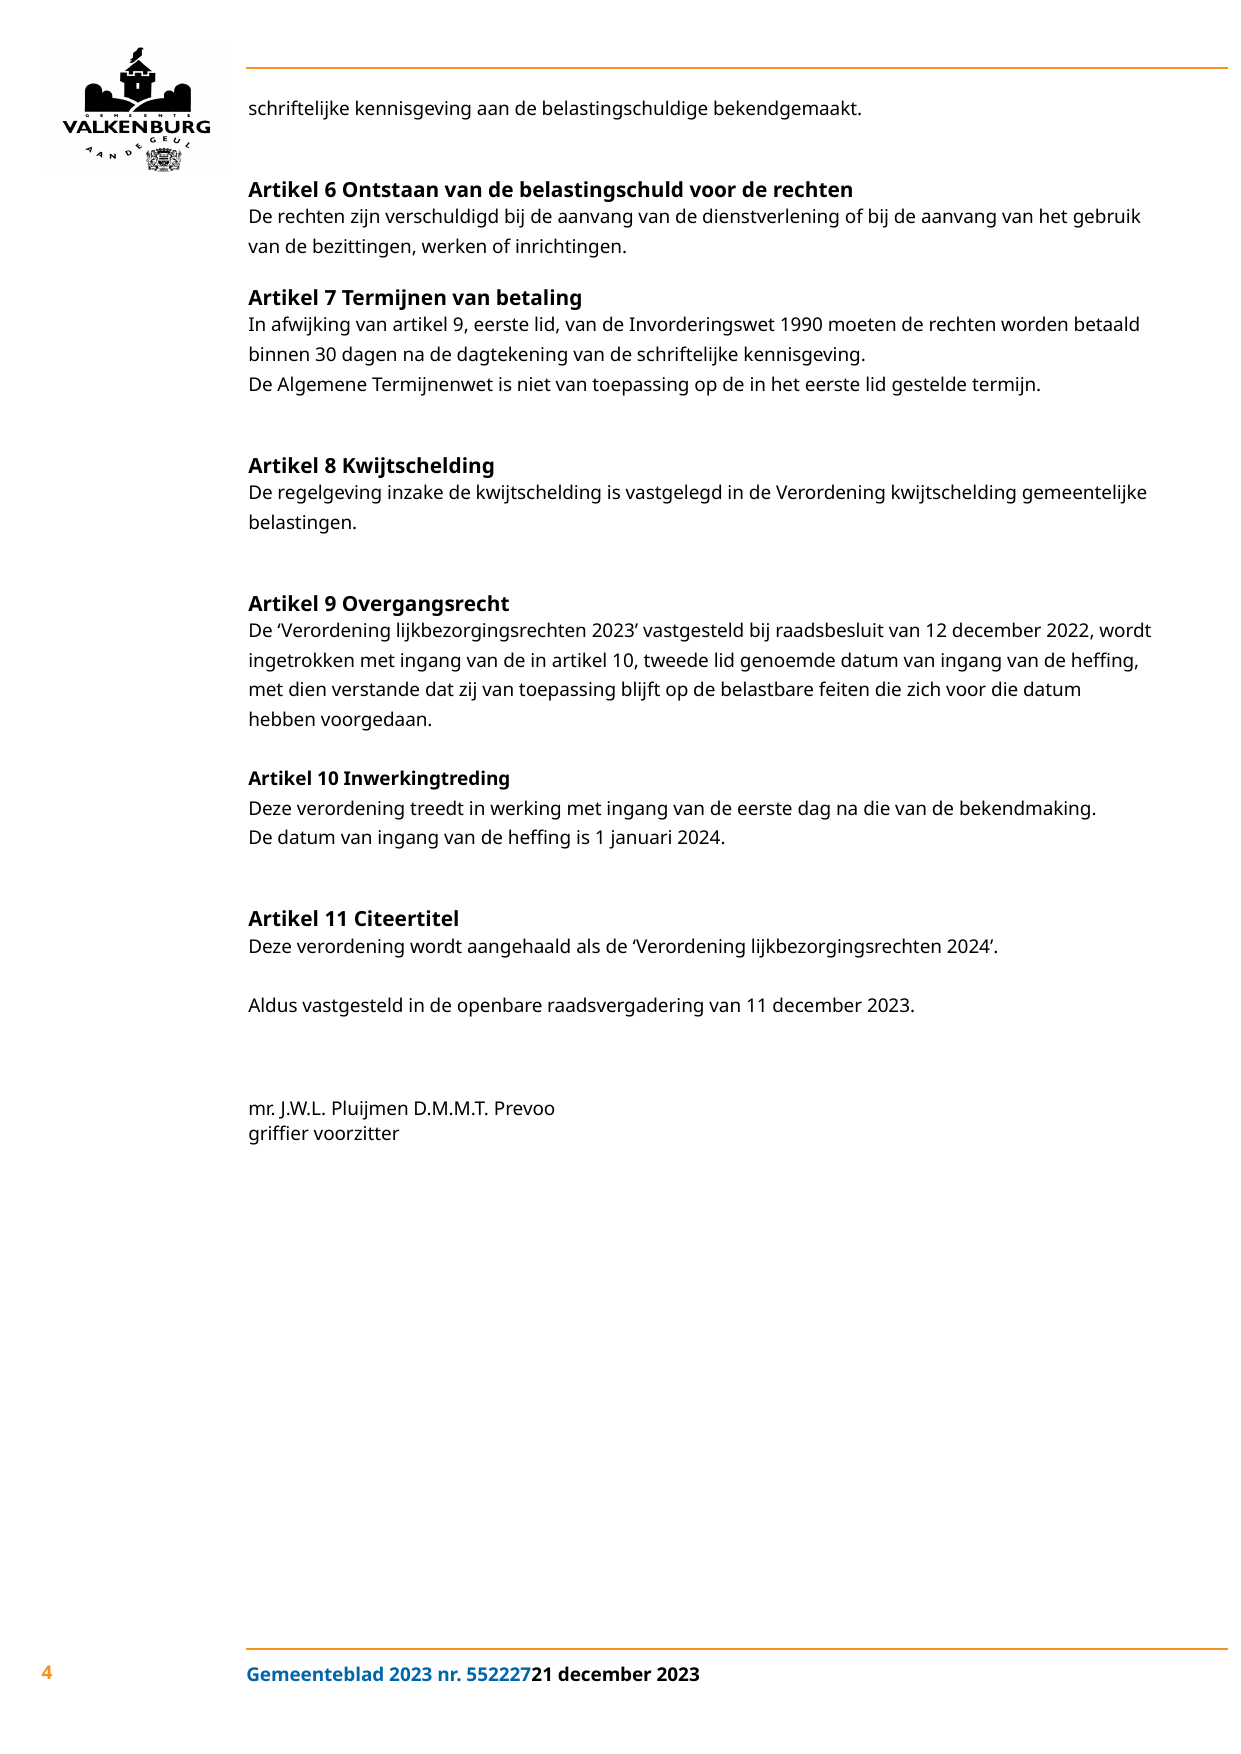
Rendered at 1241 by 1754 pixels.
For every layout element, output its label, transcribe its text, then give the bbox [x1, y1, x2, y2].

picture [41, 47, 231, 172]
text mr. J.W.L. Pluijmen D.M.M.T. Prevoo [248, 1095, 1152, 1121]
text Artikel 10 Inwerkingtreding [248, 765, 1152, 791]
text Deze verordening treedt in werking met ingang van de eerste dag na die van de bekendmaking. [248, 795, 1152, 821]
text De ‘Verordening lijkbezorgingsrechten 2023’ vastgesteld bij raadsbesluit van 12 december 2022, wordt ingetrokken met ingang van de in artikel 10, tweede lid genoemde datum van ingang van de heffing, met dien verstande dat zij van toepassing blijft op de belastbare feiten die zich voor die datum hebben voorgedaan. [248, 617, 1152, 732]
text Aldus vastgesteld in de openbare raadsvergadering van 11 december 2023. [248, 992, 1152, 1018]
text De Algemene Termijnenwet is niet van toepassing op de in het eerste lid gestelde termijn. [248, 371, 1152, 397]
text schriftelijke kennisgeving aan de belastingschuldige bekendgemaakt. [248, 95, 1152, 121]
text De datum van ingang van de heffing is 1 januari 2024. [248, 824, 1152, 850]
text Artikel 7 Termijnen van betaling [248, 283, 1152, 312]
text Artikel 6 Ontstaan van de belastingschuld voor de rechten [248, 175, 1152, 203]
text In afwijking van artikel 9, eerste lid, van de Invorderingswet 1990 moeten de rechten worden betaald binnen 30 dagen na de dagtekening van de schriftelijke kennisgeving. [248, 312, 1152, 367]
text griffier voorzitter [248, 1121, 1152, 1146]
text De regelgeving inzake de kwijtschelding is vastgelegd in de Verordening kwijtschelding gemeentelijke belastingen. [248, 479, 1152, 534]
text Artikel 8 Kwijtschelding [248, 451, 1152, 479]
text De rechten zijn verschuldigd bij de aanvang van de dienstverlening of bij de aanvang van het gebruik van de bezittingen, werken of inrichtingen. [248, 203, 1152, 258]
text Artikel 9 Overgangsrecht [248, 589, 1152, 617]
text Deze verordening wordt aangehaald als de ‘Verordening lijkbezorgingsrechten 2024’. [248, 933, 1152, 958]
text Artikel 11 Citeertitel [248, 904, 1152, 933]
